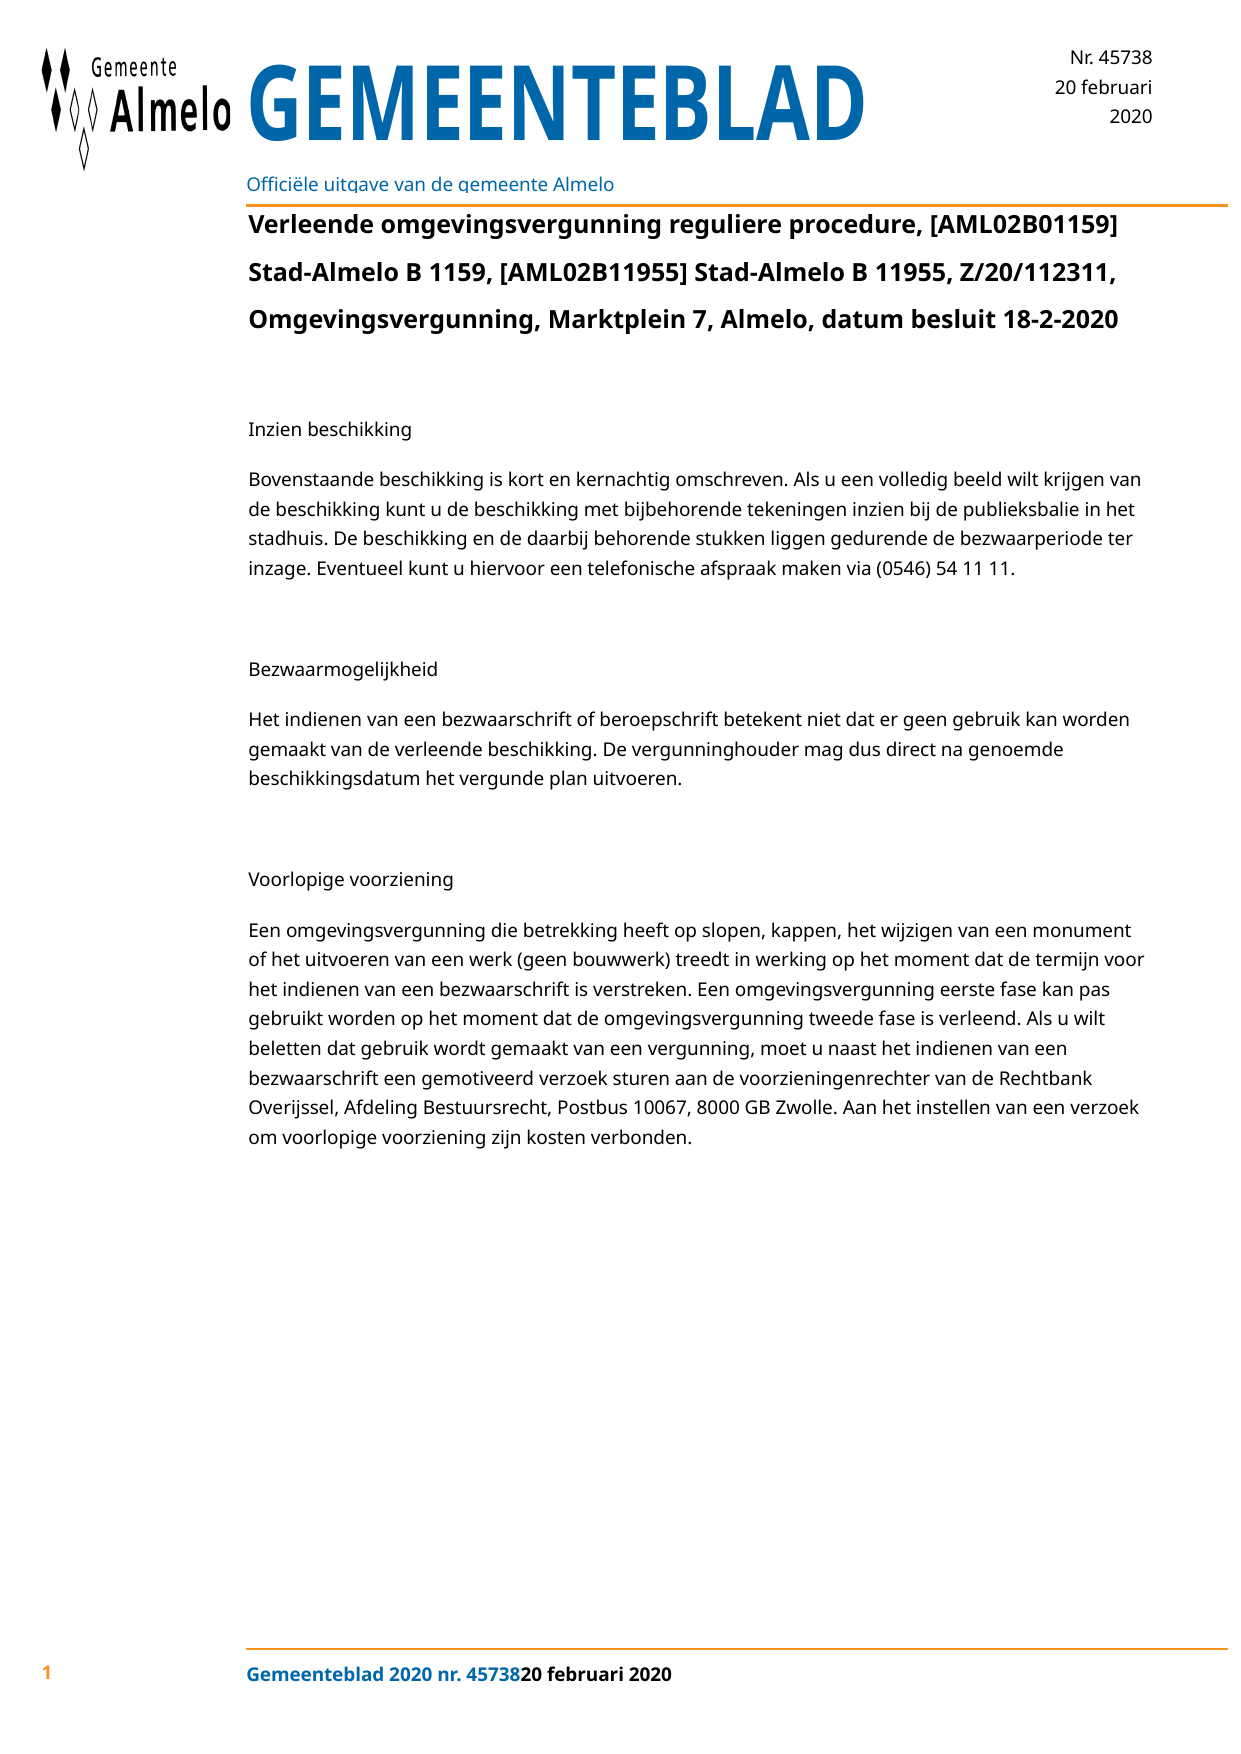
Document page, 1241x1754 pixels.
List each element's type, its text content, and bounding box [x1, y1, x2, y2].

text Bezwaarmogelijkheid [248, 656, 1152, 682]
text Voorlopige voorziening [248, 866, 1152, 892]
text Een omgevingsvergunning die betrekking heeft op slopen, kappen, het wijzigen van een monument of het uitvoeren van een werk (geen bouwwerk) treedt in werking op het moment dat de termijn voor het indienen van een bezwaarschrift is verstreken. Een omgevingsvergunning eerste fase kan pas gebruikt worden op het moment dat de omgevingsvergunning tweede fase is verleend. Als u wilt beletten dat gebruik wordt gemaakt van een vergunning, moet u naast het indienen van een bezwaarschrift een gemotiveerd verzoek sturen aan de voorzieningenrechter van de Rechtbank Overijssel, Afdeling Bestuursrecht, Postbus 10067, 8000 GB Zwolle. Aan het instellen van een verzoek om voorlopige voorziening zijn kosten verbonden. [248, 917, 1152, 1149]
text Verleende omgevingsvergunning reguliere procedure, [AML02B01159] Stad-Almelo B 1159, [AML02B11955] Stad-Almelo B 11955, Z/20/112311, Omgevingsvergunning, Marktplein 7, Almelo, datum besluit 18-2-2020 [248, 207, 1152, 336]
text Het indienen van een bezwaarschrift of beroepschrift betekent niet dat er geen gebruik kan worden gemaakt van de verleende beschikking. De vergunninghouder mag dus direct na genoemde beschikkingsdatum het vergunde plan uitvoeren. [248, 706, 1152, 791]
text Inzien beschikking [248, 416, 1152, 442]
picture [41, 47, 231, 172]
text Bovenstaande beschikking is kort en kernachtig omschreven. Als u een volledig beeld wilt krijgen van de beschikking kunt u de beschikking met bijbehorende tekeningen inzien bij de publieksbalie in het stadhuis. De beschikking en de daarbij behorende stukken liggen gedurende de bezwaarperiode ter inzage. Eventueel kunt u hiervoor een telefonische afspraak maken via (0546) 54 11 11. [248, 466, 1152, 581]
